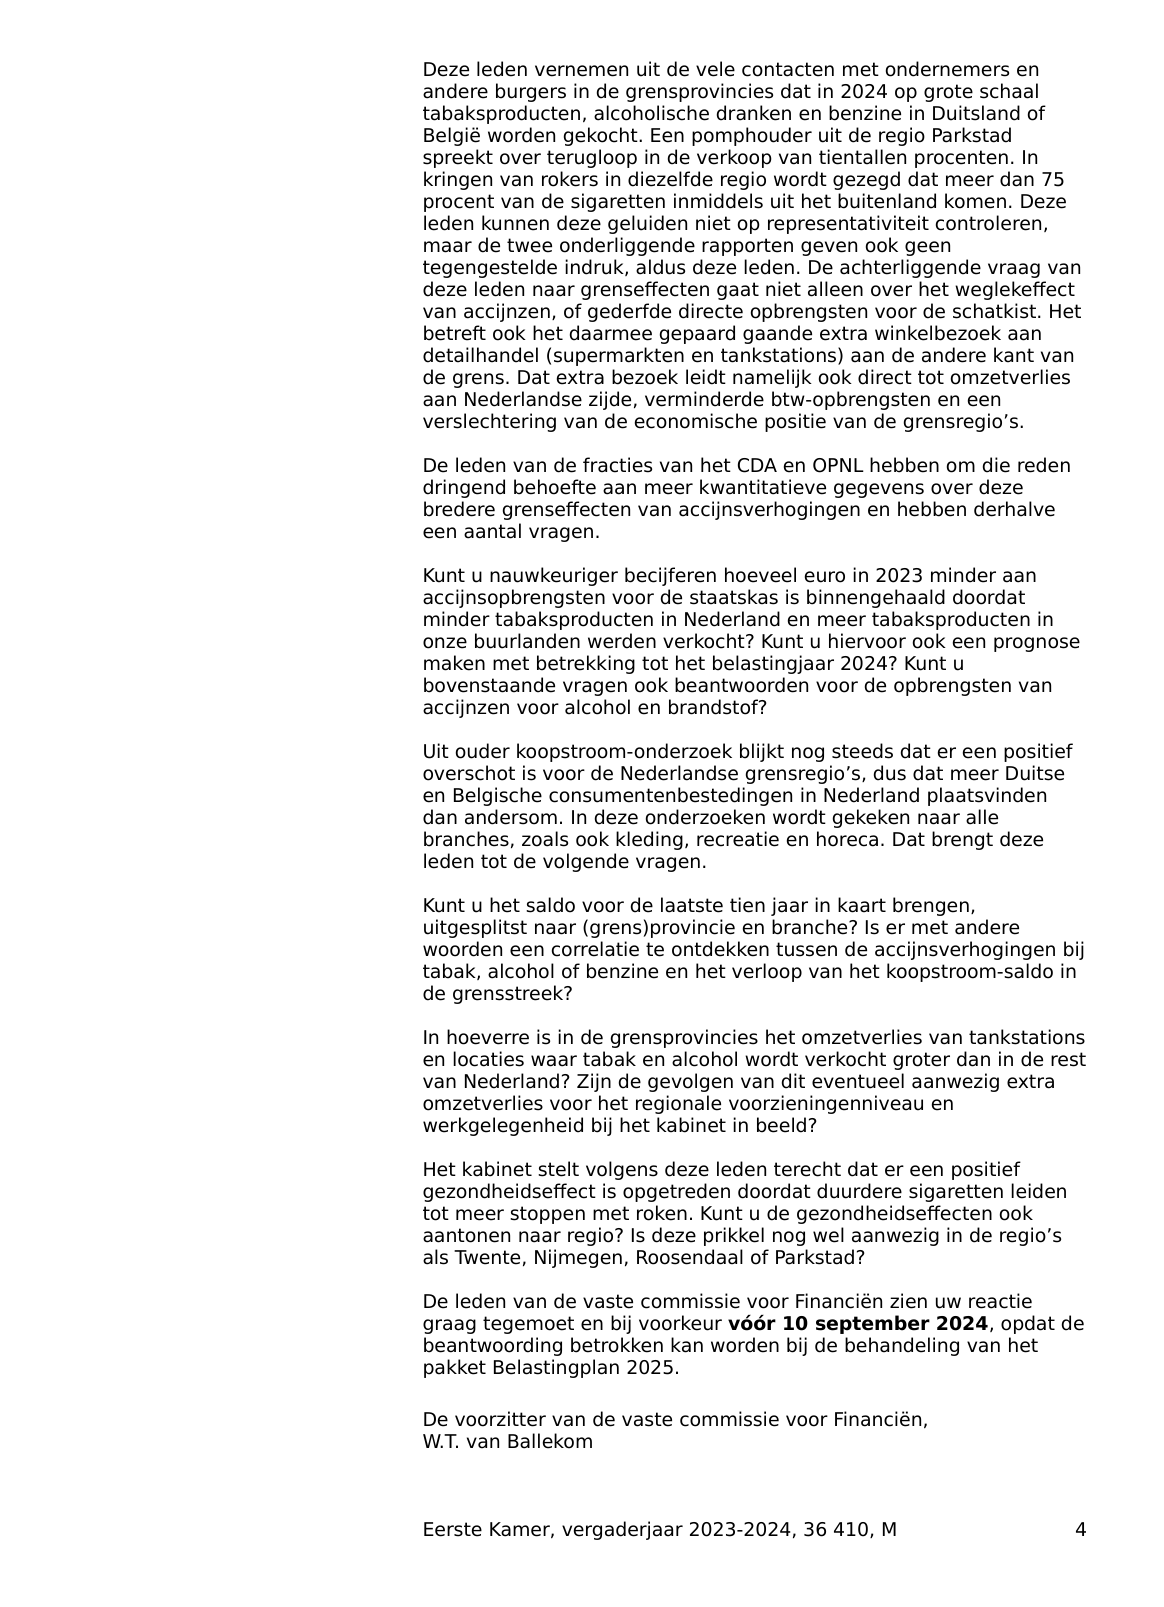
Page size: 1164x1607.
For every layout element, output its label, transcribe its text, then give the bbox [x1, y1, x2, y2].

text Het kabinet stelt volgens deze leden terecht dat er een positief gezondheidseffect is opgetreden doordat duurdere sigaretten leiden tot meer stoppen met roken. Kunt u de gezondheidseffecten ook aantonen naar regio? Is deze prikkel nog wel aanwezig in de regio’s als Twente, Nijmegen, Roosendaal of Parkstad? [422, 1159, 1087, 1269]
text De leden van de fracties van het CDA en OPNL hebben om die reden dringend behoefte aan meer kwantitatieve gegevens over deze bredere grenseffecten van accijnsverhogingen en hebben derhalve een aantal vragen. [422, 455, 1087, 543]
text De voorzitter van de vaste commissie voor Financiën, W.T. van Ballekom [422, 1409, 1087, 1453]
text Kunt u nauwkeuriger becijferen hoeveel euro in 2023 minder aan accijnsopbrengsten voor de staatskas is binnengehaald doordat minder tabaksproducten in Nederland en meer tabaksproducten in onze buurlanden werden verkocht? Kunt u hiervoor ook een prognose maken met betrekking tot het belastingjaar 2024? Kunt u bovenstaande vragen ook beantwoorden voor de opbrengsten van accijnzen voor alcohol en brandstof? [422, 565, 1087, 719]
text Kunt u het saldo voor de laatste tien jaar in kaart brengen, uitgesplitst naar (grens)provincie en branche? Is er met andere woorden een correlatie te ontdekken tussen de accijnsverhogingen bij tabak, alcohol of benzine en het verloop van het koopstroom-saldo in de grensstreek? [422, 895, 1087, 1005]
text Deze leden vernemen uit de vele contacten met ondernemers en andere burgers in de grensprovincies dat in 2024 op grote schaal tabaksproducten, alcoholische dranken en benzine in Duitsland of België worden gekocht. Een pomphouder uit de regio Parkstad spreekt over terugloop in de verkoop van tientallen procenten. In kringen van rokers in diezelfde regio wordt gezegd dat meer dan 75 procent van de sigaretten inmiddels uit het buitenland komen. Deze leden kunnen deze geluiden niet op representativiteit controleren, maar de twee onderliggende rapporten geven ook geen tegengestelde indruk, aldus deze leden. De achterliggende vraag van deze leden naar grenseffecten gaat niet alleen over het weglekeffect van accijnzen, of gederfde directe opbrengsten voor de schatkist. Het betreft ook het daarmee gepaard gaande extra winkelbezoek aan detailhandel (supermarkten en tankstations) aan de andere kant van de grens. Dat extra bezoek leidt namelijk ook direct tot omzetverlies aan Nederlandse zijde, verminderde btw-opbrengsten en een verslechtering van de economische positie van de grensregio’s. [422, 59, 1087, 433]
text Uit ouder koopstroom-onderzoek blijkt nog steeds dat er een positief overschot is voor de Nederlandse grensregio’s, dus dat meer Duitse en Belgische consumentenbestedingen in Nederland plaatsvinden dan andersom. In deze onderzoeken wordt gekeken naar alle branches, zoals ook kleding, recreatie en horeca. Dat brengt deze leden tot de volgende vragen. [422, 741, 1087, 873]
text In hoeverre is in de grensprovincies het omzetverlies van tankstations en locaties waar tabak en alcohol wordt verkocht groter dan in de rest van Nederland? Zijn de gevolgen van dit eventueel aanwezig extra omzetverlies voor het regionale voorzieningenniveau en werkgelegenheid bij het kabinet in beeld? [422, 1027, 1087, 1137]
text De leden van de vaste commissie voor Financiën zien uw reactie graag tegemoet en bij voorkeur vóór 10 september 2024, opdat de beantwoording betrokken kan worden bij de behandeling van het pakket Belastingplan 2025. [422, 1291, 1087, 1379]
